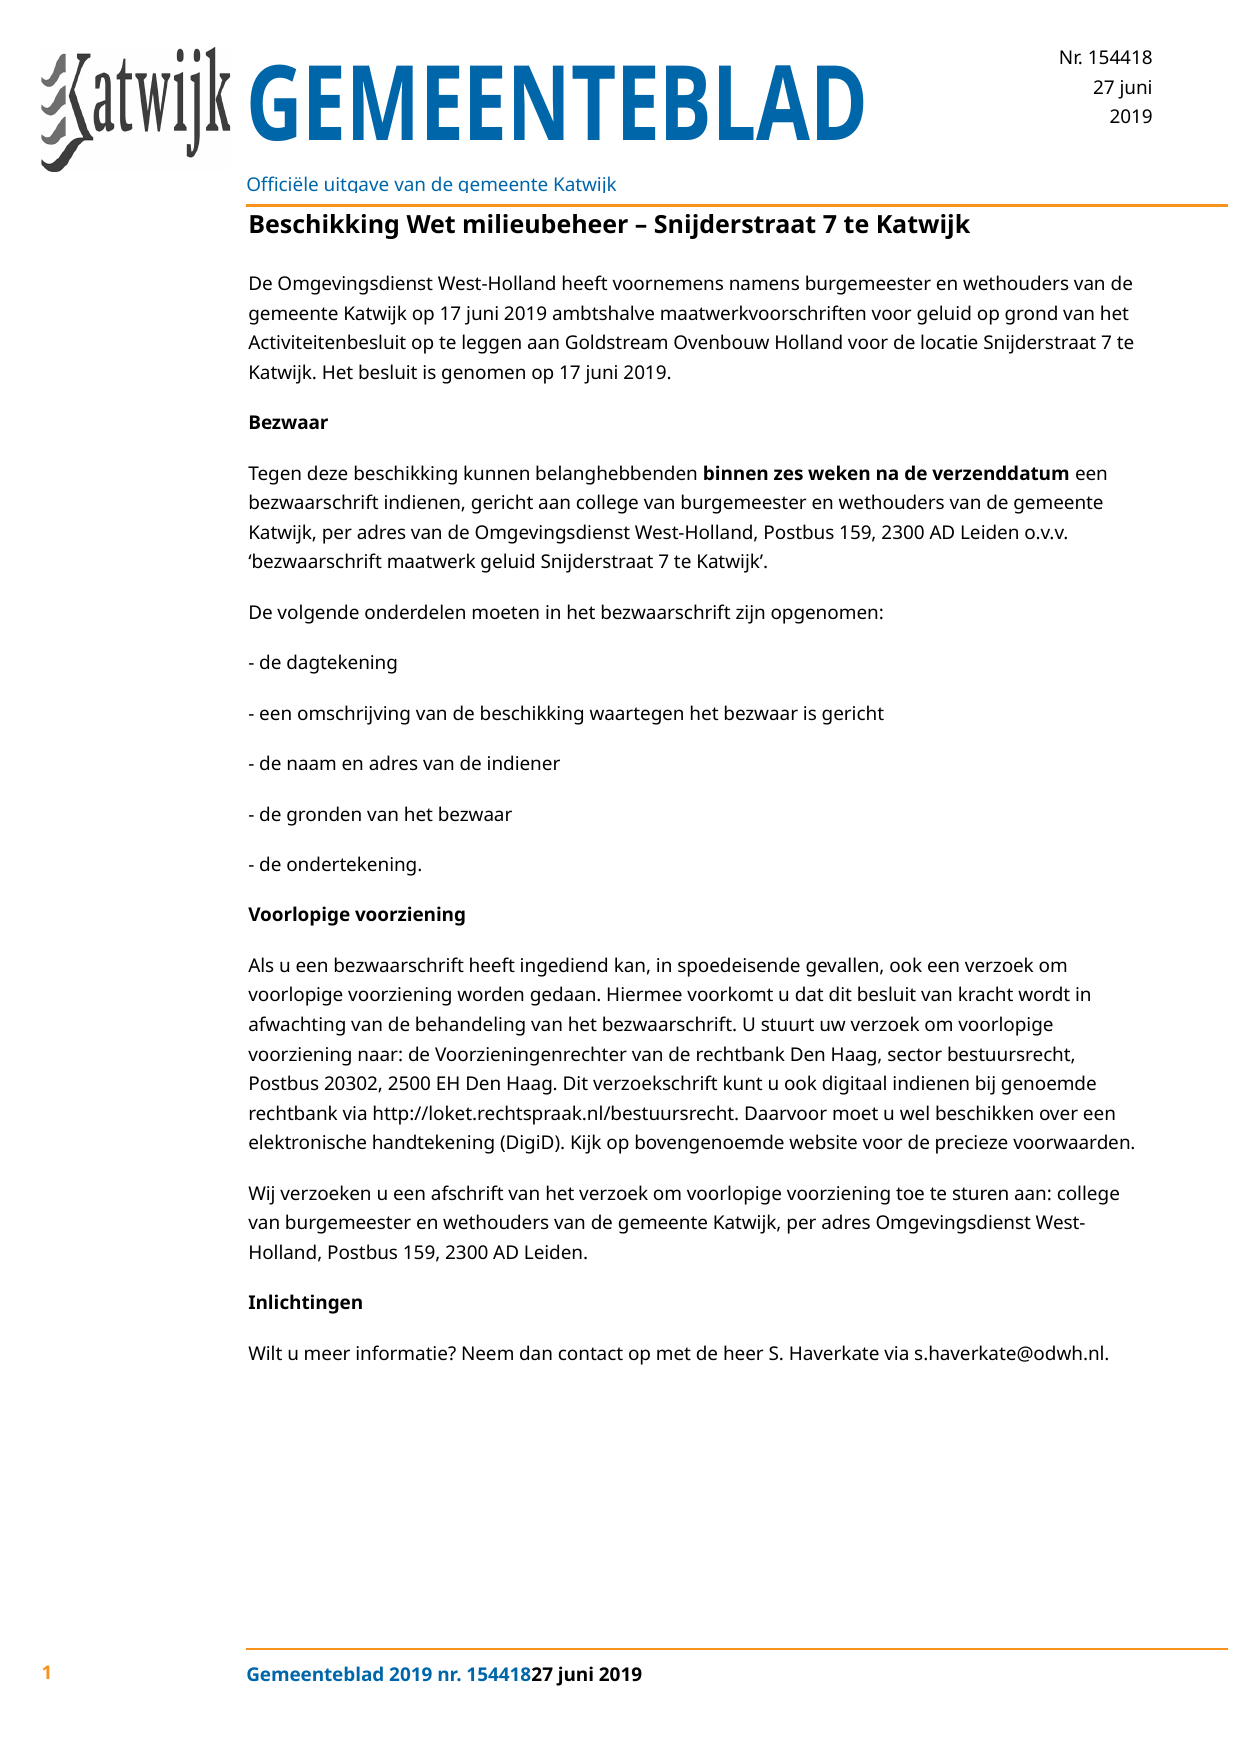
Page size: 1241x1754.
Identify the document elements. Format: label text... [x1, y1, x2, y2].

text Als u een bezwaarschrift heeft ingediend kan, in spoedeisende gevallen, ook een verzoek om voorlopige voorziening worden gedaan. Hiermee voorkomt u dat dit besluit van kracht wordt in afwachting van de behandeling van het bezwaarschrift. U stuurt uw verzoek om voorlopige voorziening naar: de Voorzieningenrechter van de rechtbank Den Haag, sector bestuursrecht, Postbus 20302, 2500 EH Den Haag. Dit verzoekschrift kunt u ook digitaal indienen bij genoemde rechtbank via http://loket.rechtspraak.nl/bestuursrecht. Daarvoor moet u wel beschikken over een elektronische handtekening (DigiD). Kijk op bovengenoemde website voor de precieze voorwaarden. [248, 952, 1152, 1155]
picture [41, 47, 231, 172]
text Wilt u meer informatie? Neem dan contact op met de heer S. Haverkate via s.haverkate@odwh.nl. [248, 1340, 1152, 1366]
text - een omschrijving van de beschikking waartegen het bezwaar is gericht [248, 700, 1152, 726]
text Wij verzoeken u een afschrift van het verzoek om voorlopige voorziening toe te sturen aan: college van burgemeester en wethouders van de gemeente Katwijk, per adres Omgevingsdienst West-Holland, Postbus 159, 2300 AD Leiden. [248, 1180, 1152, 1265]
text Bezwaar [248, 409, 1152, 435]
text Tegen deze beschikking kunnen belanghebbenden binnen zes weken na de verzenddatum een bezwaarschrift indienen, gericht aan college van burgemeester en wethouders van de gemeente Katwijk, per adres van de Omgevingsdienst West-Holland, Postbus 159, 2300 AD Leiden o.v.v. ‘bezwaarschrift maatwerk geluid Snijderstraat 7 te Katwijk’. [248, 460, 1152, 574]
text - de dagtekening [248, 649, 1152, 675]
text De volgende onderdelen moeten in het bezwaarschrift zijn opgenomen: [248, 599, 1152, 625]
text Inlichtingen [248, 1289, 1152, 1315]
text - de ondertekening. [248, 851, 1152, 877]
text De Omgevingsdienst West-Holland heeft voornemens namens burgemeester en wethouders van de gemeente Katwijk op 17 juni 2019 ambtshalve maatwerkvoorschriften voor geluid op grond van het Activiteitenbesluit op te leggen aan Goldstream Ovenbouw Holland voor de locatie Snijderstraat 7 te Katwijk. Het besluit is genomen op 17 juni 2019. [248, 270, 1152, 385]
text Voorlopige voorziening [248, 902, 1152, 927]
text - de naam en adres van de indiener [248, 750, 1152, 776]
text - de gronden van het bezwaar [248, 801, 1152, 826]
text Beschikking Wet milieubeheer – Snijderstraat 7 te Katwijk [248, 207, 1152, 241]
